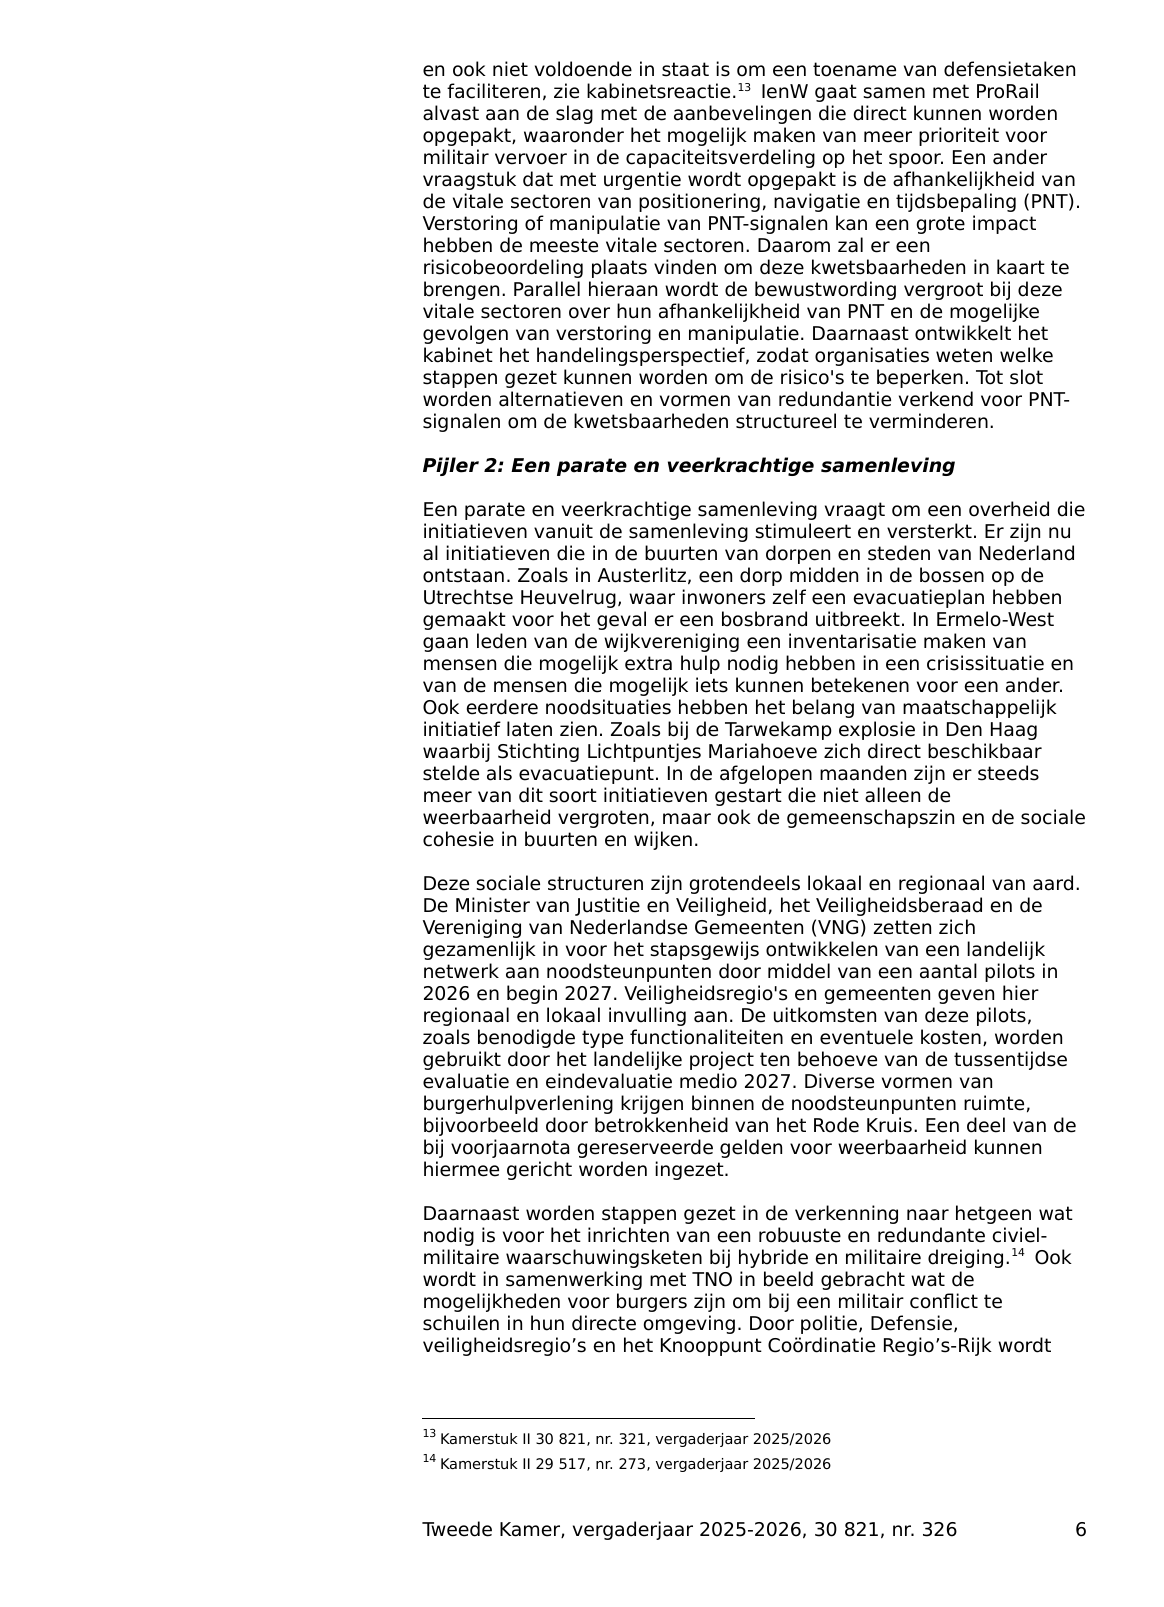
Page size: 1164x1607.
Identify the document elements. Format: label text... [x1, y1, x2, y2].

text Daarnaast worden stappen gezet in de verkenning naar hetgeen wat nodig is voor het inrichten van een robuuste en redundante civiel-militaire waarschuwingsketen bij hybride en militaire dreiging. Ook wordt in samenwerking met TNO in beeld gebracht wat de mogelijkheden voor burgers zijn om bij een militair conflict te schuilen in hun directe omgeving. Door politie, Defensie, veiligheidsregio’s en het Knooppunt Coördinatie Regio’s-Rijk wordt [422, 1203, 1087, 1357]
text Een parate en veerkrachtige samenleving vraagt om een overheid die initiatieven vanuit de samenleving stimuleert en versterkt. Er zijn nu al initiatieven die in de buurten van dorpen en steden van Nederland ontstaan. Zoals in Austerlitz, een dorp midden in de bossen op de Utrechtse Heuvelrug, waar inwoners zelf een evacuatieplan hebben gemaakt voor het geval er een bosbrand uitbreekt. In Ermelo-West gaan leden van de wijkvereniging een inventarisatie maken van mensen die mogelijk extra hulp nodig hebben in een crisissituatie en van de mensen die mogelijk iets kunnen betekenen voor een ander. Ook eerdere noodsituaties hebben het belang van maatschappelijk initiatief laten zien. Zoals bij de Tarwekamp explosie in Den Haag waarbij Stichting Lichtpuntjes Mariahoeve zich direct beschikbaar stelde als evacuatiepunt. In de afgelopen maanden zijn er steeds meer van dit soort initiatieven gestart die niet alleen de weerbaarheid vergroten, maar ook de gemeenschapszin en de sociale cohesie in buurten en wijken. [422, 499, 1087, 851]
text en ook niet voldoende in staat is om een toename van defensietaken te faciliteren, zie kabinetsreactie. IenW gaat samen met ProRail alvast aan de slag met de aanbevelingen die direct kunnen worden opgepakt, waaronder het mogelijk maken van meer prioriteit voor militair vervoer in de capaciteitsverdeling op het spoor. Een ander vraagstuk dat met urgentie wordt opgepakt is de afhankelijkheid van de vitale sectoren van positionering, navigatie en tijdsbepaling (PNT). Verstoring of manipulatie van PNT-signalen kan een grote impact hebben de meeste vitale sectoren. Daarom zal er een risicobeoordeling plaats vinden om deze kwetsbaarheden in kaart te brengen. Parallel hieraan wordt de bewustwording vergroot bij deze vitale sectoren over hun afhankelijkheid van PNT en de mogelijke gevolgen van verstoring en manipulatie. Daarnaast ontwikkelt het kabinet het handelingsperspectief, zodat organisaties weten welke stappen gezet kunnen worden om de risico's te beperken. Tot slot worden alternatieven en vormen van redundantie verkend voor PNT-signalen om de kwetsbaarheden structureel te verminderen. [422, 59, 1087, 433]
text Kamerstuk II 29 517, nr. 273, vergaderjaar 2025/2026 [422, 1452, 1087, 1474]
text Kamerstuk II 30 821, nr. 321, vergaderjaar 2025/2026 [422, 1427, 1087, 1449]
text Deze sociale structuren zijn grotendeels lokaal en regionaal van aard. De Minister van Justitie en Veiligheid, het Veiligheidsberaad en de Vereniging van Nederlandse Gemeenten (VNG) zetten zich gezamenlijk in voor het stapsgewijs ontwikkelen van een landelijk netwerk aan noodsteunpunten door middel van een aantal pilots in 2026 en begin 2027. Veiligheidsregio's en gemeenten geven hier regionaal en lokaal invulling aan. De uitkomsten van deze pilots, zoals benodigde type functionaliteiten en eventuele kosten, worden gebruikt door het landelijke project ten behoeve van de tussentijdse evaluatie en eindevaluatie medio 2027. Diverse vormen van burgerhulpverlening krijgen binnen de noodsteunpunten ruimte, bijvoorbeeld door betrokkenheid van het Rode Kruis. Een deel van de bij voorjaarnota gereserveerde gelden voor weerbaarheid kunnen hiermee gericht worden ingezet. [422, 873, 1087, 1181]
subtitle Pijler 2: Een parate en veerkrachtige samenleving [422, 455, 1087, 477]
